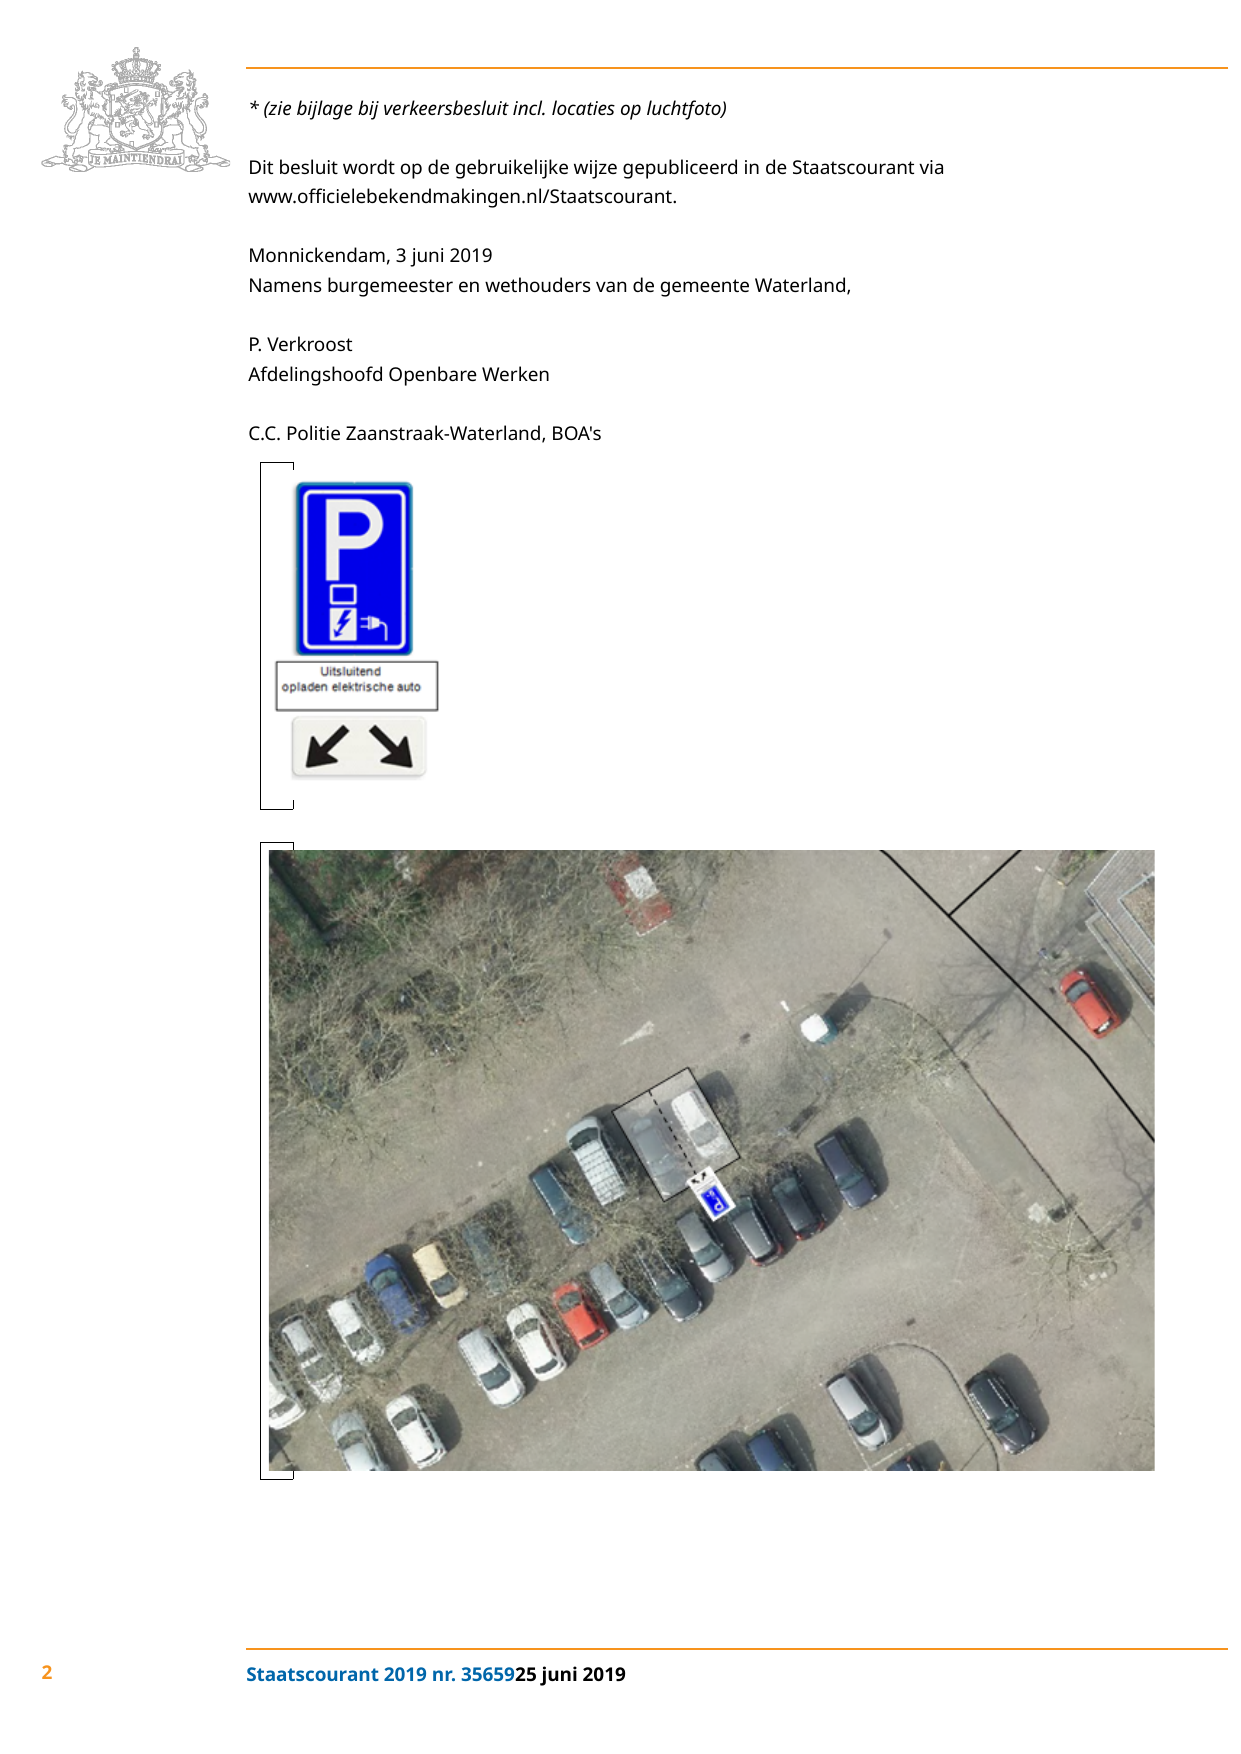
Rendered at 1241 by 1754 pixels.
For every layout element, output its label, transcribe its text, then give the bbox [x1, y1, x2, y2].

text Monnickendam, 3 juni 2019 [248, 243, 1152, 268]
text * (zie bijlage bij verkeersbesluit incl. locaties op luchtfoto) [248, 95, 1152, 121]
text C.C. Politie Zaanstraak-Waterland, BOA's [248, 420, 1152, 446]
text Namens burgemeester en wethouders van de gemeente Waterland, [248, 272, 1152, 298]
picture [268, 850, 1155, 1471]
text Afdelingshoofd Openbare Werken [248, 361, 1152, 387]
picture [41, 47, 231, 172]
picture [268, 470, 447, 800]
text Dit besluit wordt op de gebruikelijke wijze gepubliceerd in de Staatscourant via www.officielebekendmakingen.nl/Staatscourant. [248, 154, 1152, 209]
text P. Verkroost [248, 331, 1152, 357]
